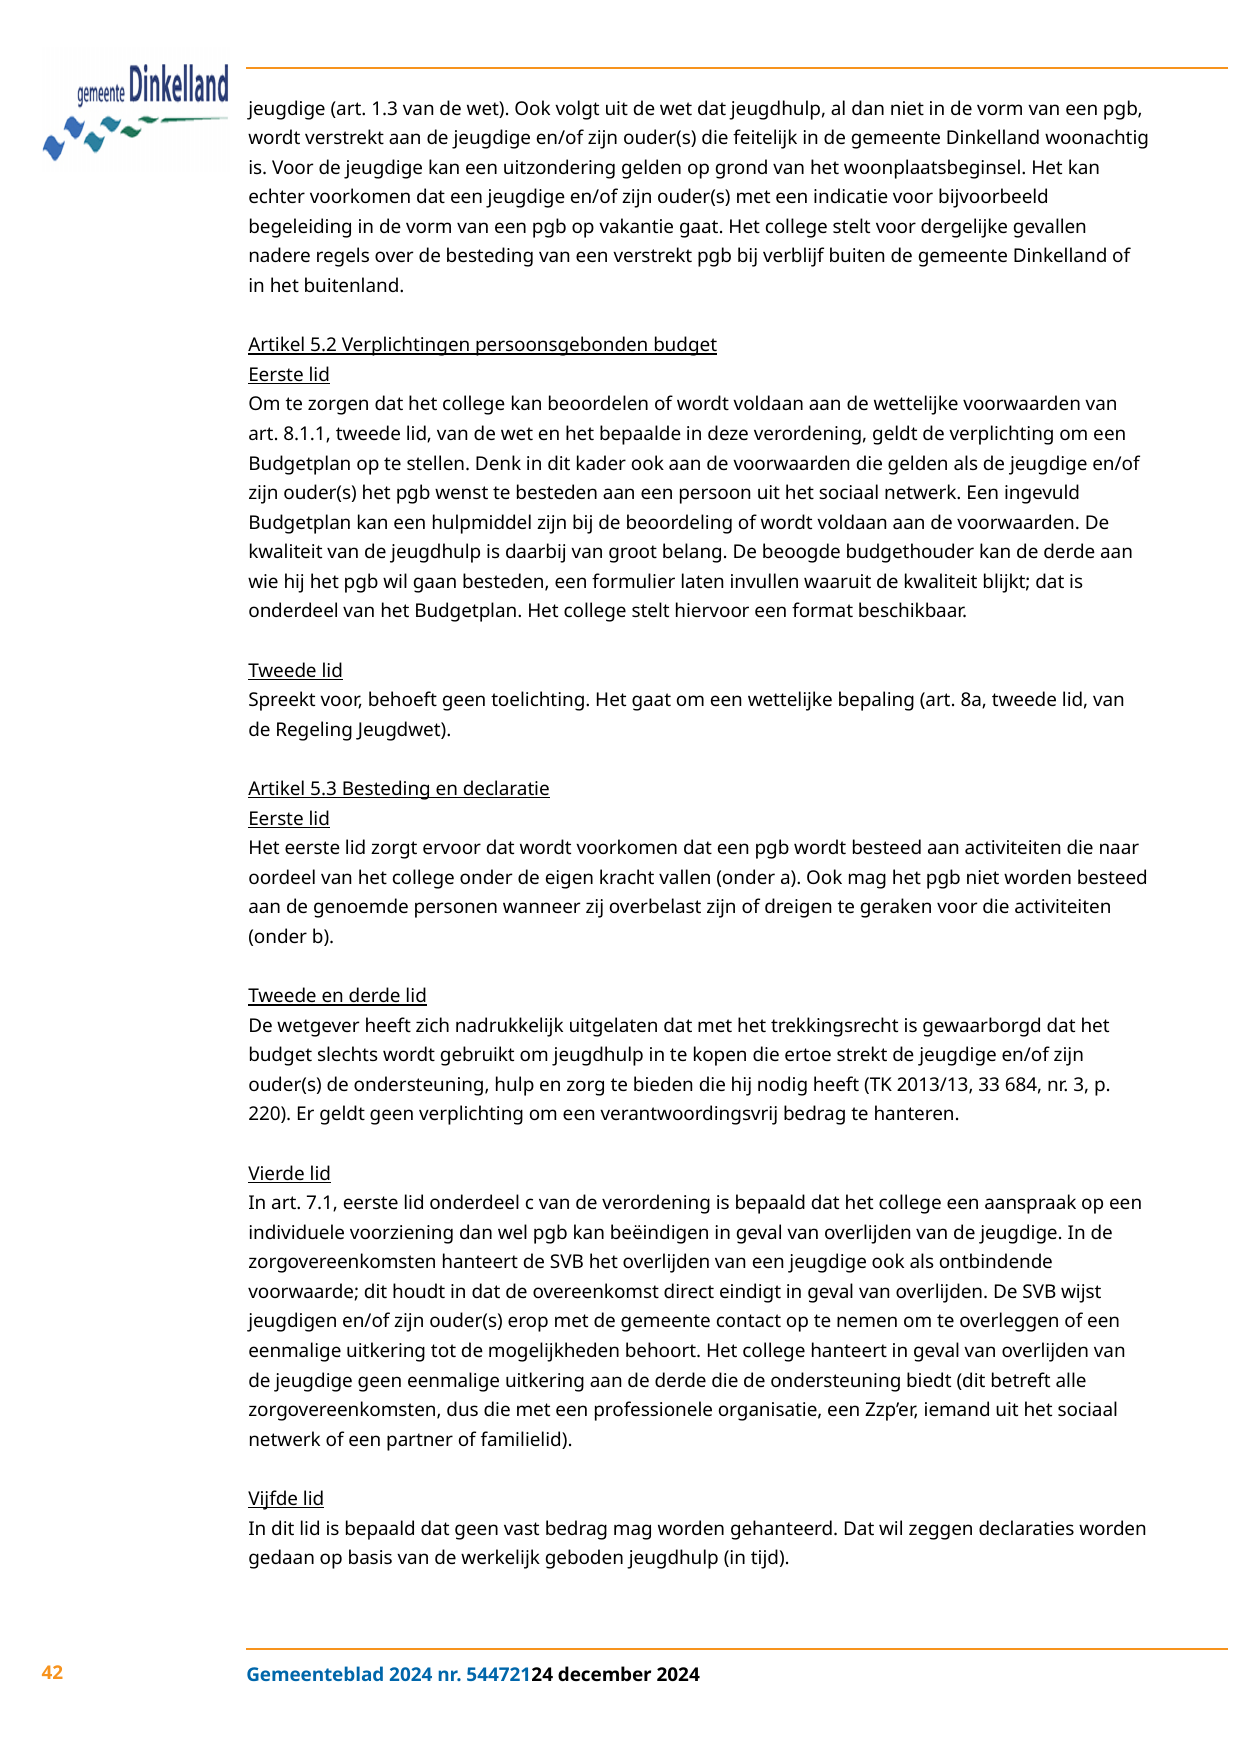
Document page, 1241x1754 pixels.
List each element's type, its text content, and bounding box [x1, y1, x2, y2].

picture [41, 47, 231, 172]
text In art. 7.1, eerste lid onderdeel c van de verordening is bepaald dat het college een aanspraak op een individuele voorziening dan wel pgb kan beëindigen in geval van overlijden van de jeugdige. In de zorgovereenkomsten hanteert de SVB het overlijden van een jeugdige ook als ontbindende voorwaarde; dit houdt in dat de overeenkomst direct eindigt in geval van overlijden. De SVB wijst jeugdigen en/of zijn ouder(s) erop met de gemeente contact op te nemen om te overleggen of een eenmalige uitkering tot de mogelijkheden behoort. Het college hanteert in geval van overlijden van de jeugdige geen eenmalige uitkering aan de derde die de ondersteuning biedt (dit betreft alle zorgovereenkomsten, dus die met een professionele organisatie, een Zzp’er, iemand uit het sociaal netwerk of een partner of familielid). [248, 1189, 1152, 1452]
text Eerste lid [248, 805, 1152, 831]
text jeugdige (art. 1.3 van de wet). Ook volgt uit de wet dat jeugdhulp, al dan niet in de vorm van een pgb, wordt verstrekt aan de jeugdige en/of zijn ouder(s) die feitelijk in de gemeente Dinkelland woonachtig is. Voor de jeugdige kan een uitzondering gelden op grond van het woonplaatsbeginsel. Het kan echter voorkomen dat een jeugdige en/of zijn ouder(s) met een indicatie voor bijvoorbeeld begeleiding in de vorm van een pgb op vakantie gaat. Het college stelt voor dergelijke gevallen nadere regels over de besteding van een verstrekt pgb bij verblijf buiten de gemeente Dinkelland of in het buitenland. [248, 95, 1152, 298]
text Tweede en derde lid [248, 982, 1152, 1008]
text Vierde lid [248, 1160, 1152, 1186]
text Vijfde lid [248, 1485, 1152, 1511]
text Eerste lid [248, 361, 1152, 387]
text In dit lid is bepaald dat geen vast bedrag mag worden gehanteerd. Dat wil zeggen declaraties worden gedaan op basis van de werkelijk geboden jeugdhulp (in tijd). [248, 1515, 1152, 1570]
text Artikel 5.2 Verplichtingen persoonsgebonden budget [248, 331, 1152, 357]
text Het eerste lid zorgt ervoor dat wordt voorkomen dat een pgb wordt besteed aan activiteiten die naar oordeel van het college onder de eigen kracht vallen (onder a). Ook mag het pgb niet worden besteed aan de genoemde personen wanneer zij overbelast zijn of dreigen te geraken voor die activiteiten (onder b). [248, 834, 1152, 949]
text Tweede lid [248, 657, 1152, 683]
text De wetgever heeft zich nadrukkelijk uitgelaten dat met het trekkingsrecht is gewaarborgd dat het budget slechts wordt gebruikt om jeugdhulp in te kopen die ertoe strekt de jeugdige en/of zijn ouder(s) de ondersteuning, hulp en zorg te bieden die hij nodig heeft (TK 2013/13, 33 684, nr. 3, p. 220). Er geldt geen verplichting om een verantwoordingsvrij bedrag te hanteren. [248, 1012, 1152, 1126]
text Spreekt voor, behoeft geen toelichting. Het gaat om een wettelijke bepaling (art. 8a, tweede lid, van de Regeling Jeugdwet). [248, 686, 1152, 742]
text Om te zorgen dat het college kan beoordelen of wordt voldaan aan de wettelijke voorwaarden van art. 8.1.1, tweede lid, van de wet en het bepaalde in deze verordening, geldt de verplichting om een Budgetplan op te stellen. Denk in dit kader ook aan de voorwaarden die gelden als de jeugdige en/of zijn ouder(s) het pgb wenst te besteden aan een persoon uit het sociaal netwerk. Een ingevuld Budgetplan kan een hulpmiddel zijn bij de beoordeling of wordt voldaan aan de voorwaarden. De kwaliteit van de jeugdhulp is daarbij van groot belang. De beoogde budgethouder kan de derde aan wie hij het pgb wil gaan besteden, een formulier laten invullen waaruit de kwaliteit blijkt; dat is onderdeel van het Budgetplan. Het college stelt hiervoor een format beschikbaar. [248, 391, 1152, 623]
text Artikel 5.3 Besteding en declaratie [248, 775, 1152, 801]
